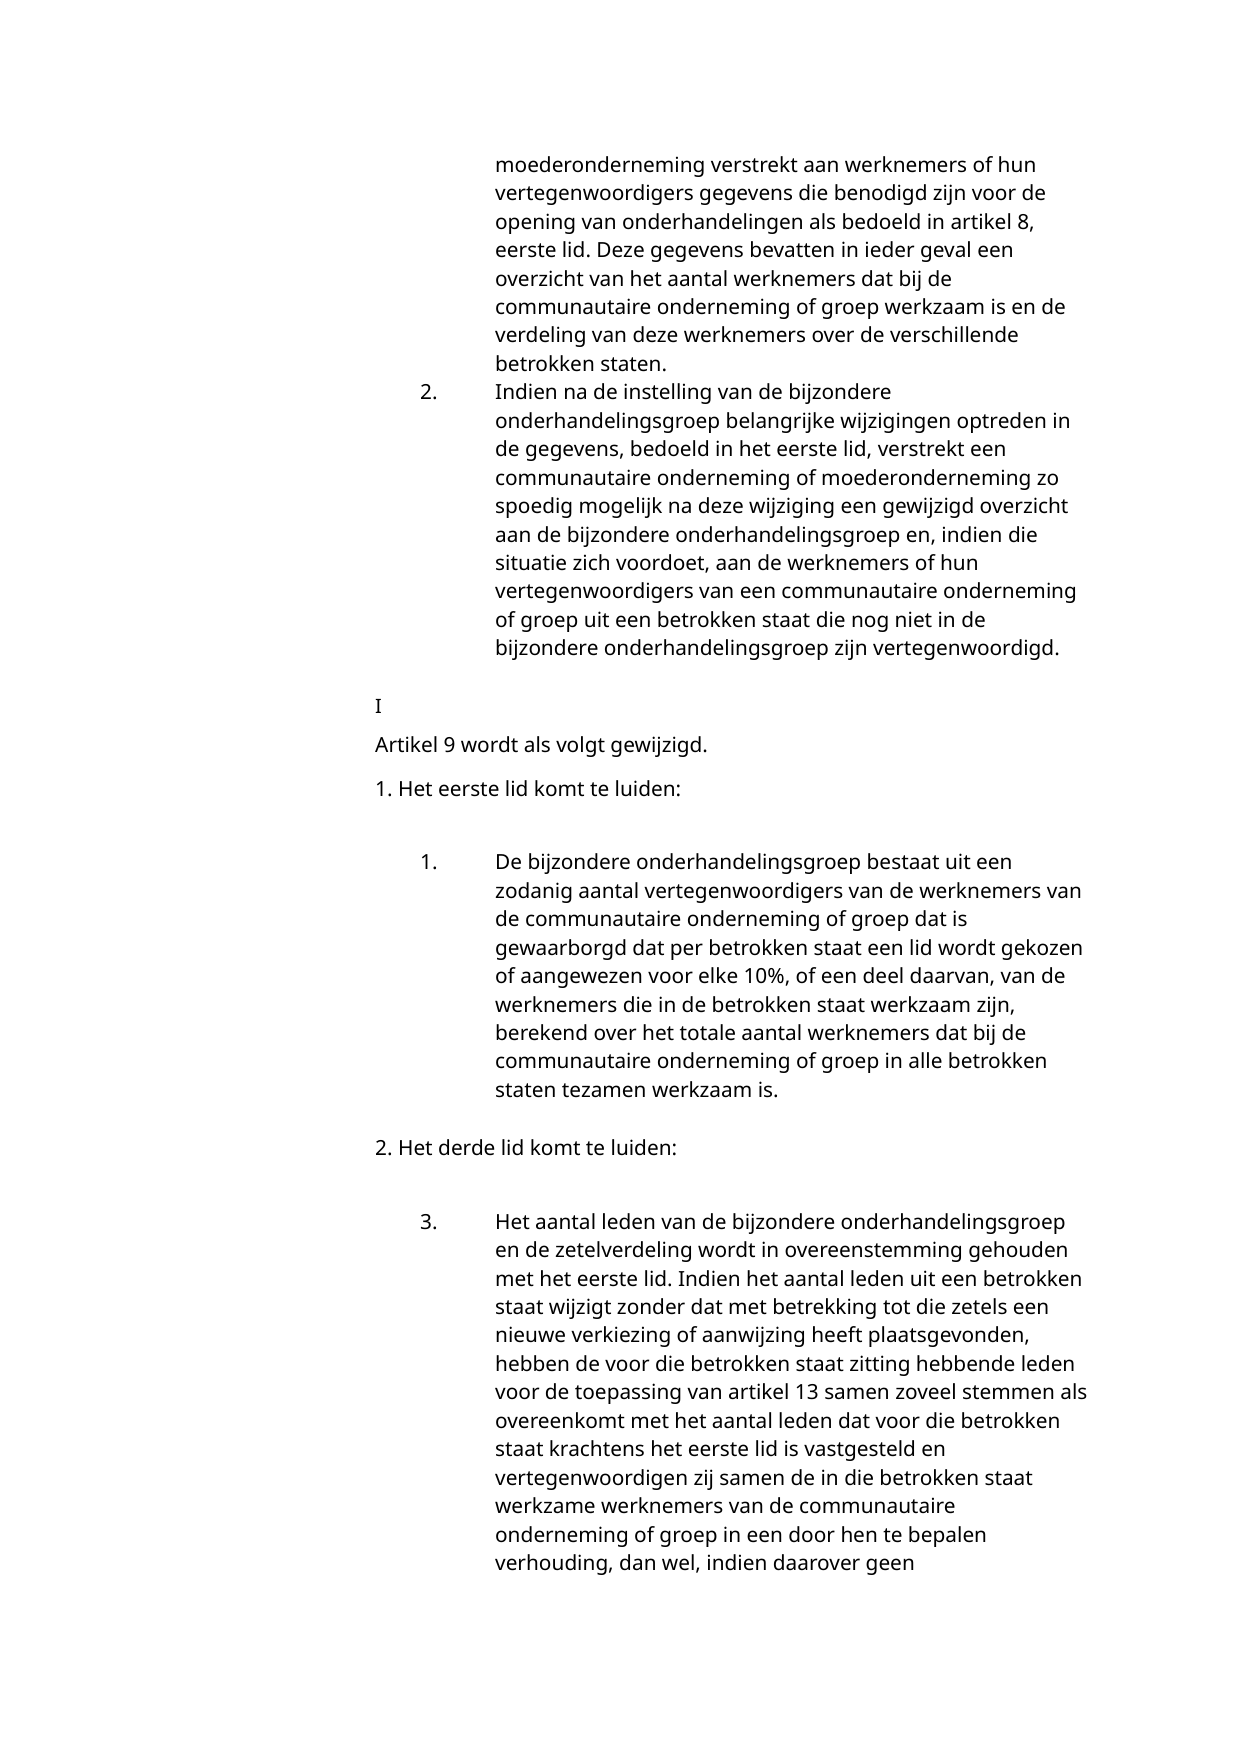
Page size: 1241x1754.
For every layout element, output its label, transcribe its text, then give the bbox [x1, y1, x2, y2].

list Het aantal leden van de bijzondere onderhandelingsgroep en de zetelverdeling wordt in overeenstemming gehouden met het eerste lid. Indien het aantal leden uit een betrokken staat wijzigt zonder dat met betrekking tot die zetels een nieuwe verkiezing of aanwijzing heeft plaatsgevonden, hebben de voor die betrokken staat zitting hebbende leden voor de toepassing van artikel 13 samen zoveel stemmen als overeenkomt met het aantal leden dat voor die betrokken staat krachtens het eerste lid is vastgesteld en vertegenwoordigen zij samen de in die betrokken staat werkzame werknemers van de communautaire onderneming of groep in een door hen te bepalen verhouding, dan wel, indien daarover geen [420, 1207, 1090, 1577]
list Indien na de instelling van de bijzondere onderhandelingsgroep belangrijke wijzigingen optreden in de gegevens, bedoeld in het eerste lid, verstrekt een communautaire onderneming of moederonderneming zo spoedig mogelijk na deze wijziging een gewijzigd overzicht aan de bijzondere onderhandelingsgroep en, indien die situatie zich voordoet, aan de werknemers of hun vertegenwoordigers van een communautaire onderneming of groep uit een betrokken staat die nog niet in de bijzondere onderhandelingsgroep zijn vertegenwoordigd. [420, 377, 1090, 662]
text 1. Het eerste lid komt te luiden: [375, 774, 1090, 802]
list De bijzondere onderhandelingsgroep bestaat uit een zodanig aantal vertegenwoordigers van de werknemers van de communautaire onderneming of groep dat is gewaarborgd dat per betrokken staat een lid wordt gekozen of aangewezen voor elke 10%, of een deel daarvan, van de werknemers die in de betrokken staat werkzaam zijn, berekend over het totale aantal werknemers dat bij de communautaire onderneming of groep in alle betrokken staten tezamen werkzaam is. [420, 847, 1090, 1103]
text Artikel 9 wordt als volgt gewijzigd. [375, 731, 1090, 759]
text 2. Het derde lid komt te luiden: [375, 1133, 1090, 1162]
list moederonderneming verstrekt aan werknemers of hun vertegenwoordigers gegevens die benodigd zijn voor de opening van onderhandelingen als bedoeld in artikel 8, eerste lid. Deze gegevens bevatten in ieder geval een overzicht van het aantal werknemers dat bij de communautaire onderneming of groep werkzaam is en de verdeling van deze werknemers over de verschillende betrokken staten. [420, 150, 1090, 377]
text I [375, 692, 1090, 719]
